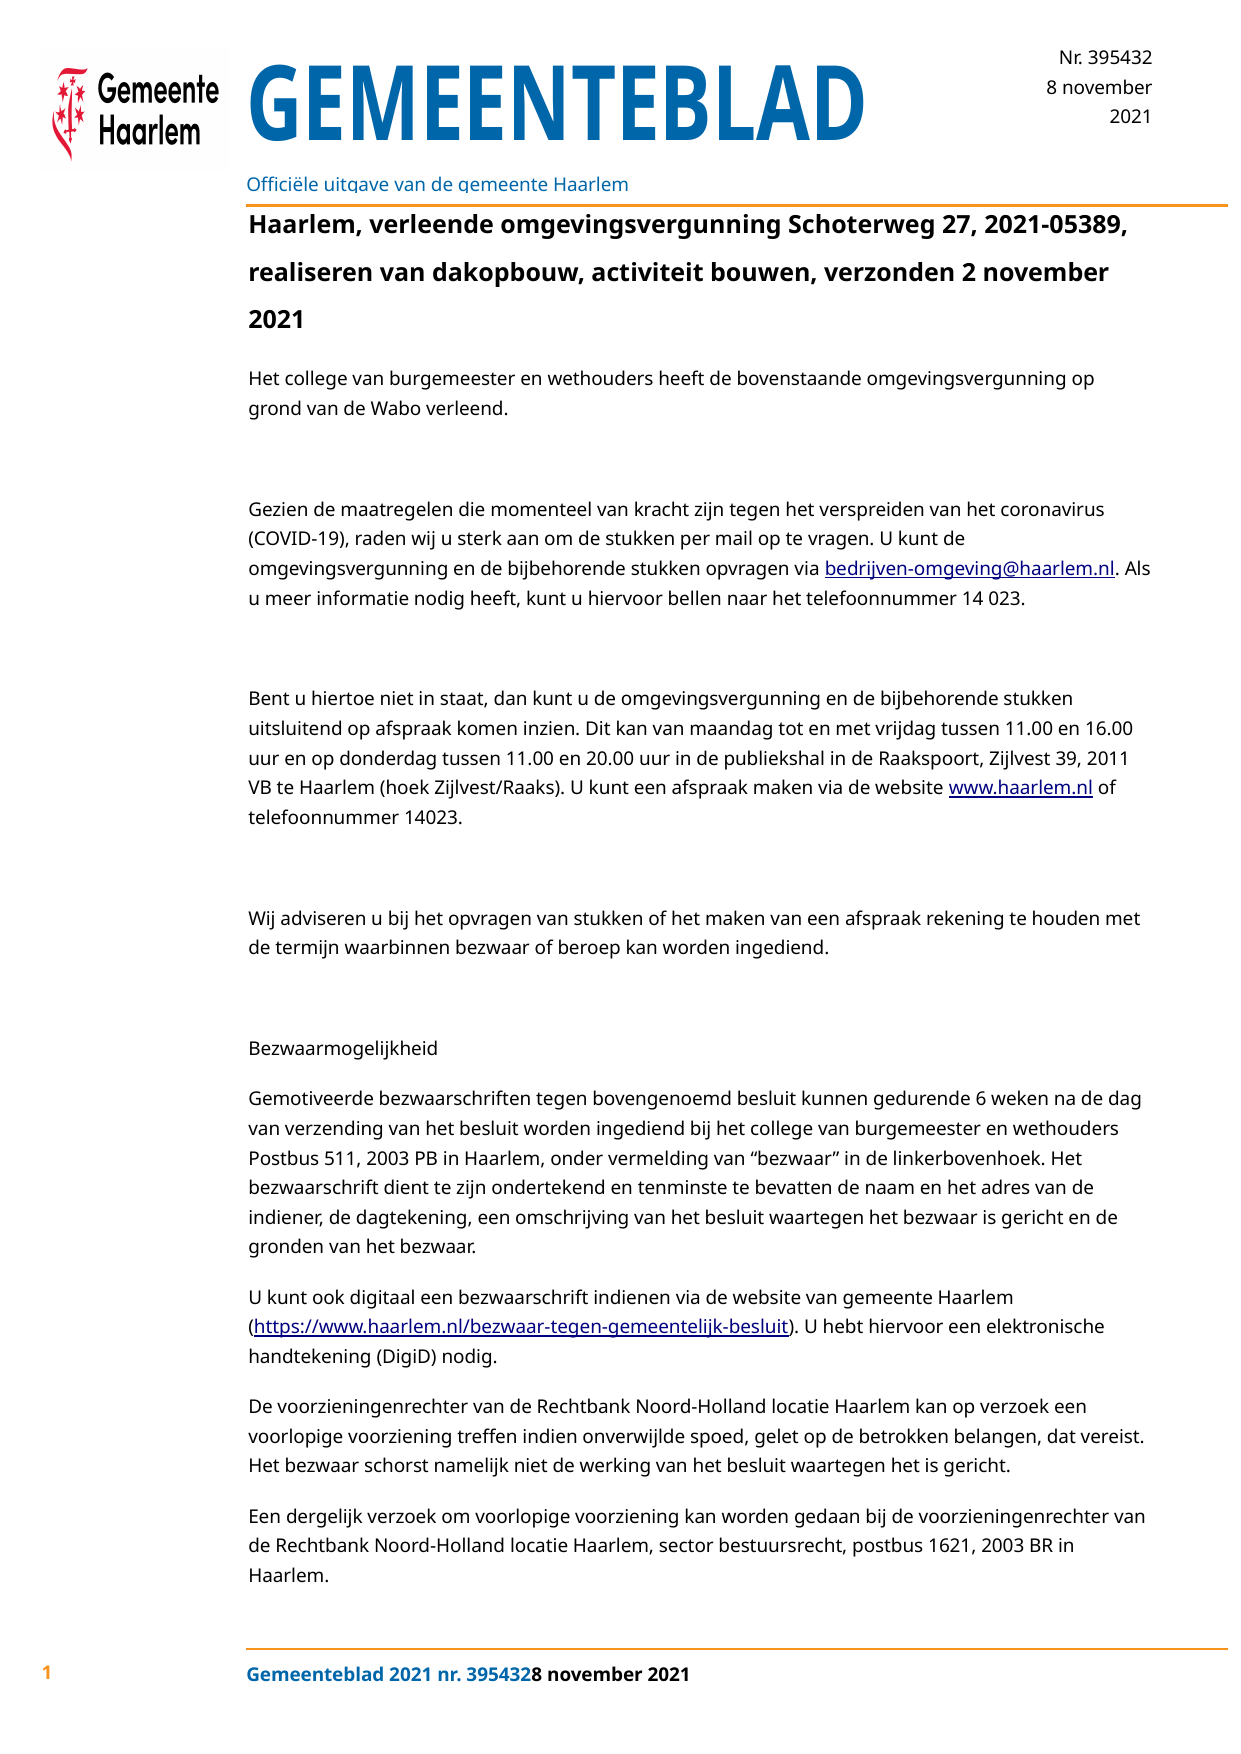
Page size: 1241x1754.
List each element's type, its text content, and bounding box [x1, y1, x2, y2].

text Gezien de maatregelen die momenteel van kracht zijn tegen het verspreiden van het coronavirus (COVID-19), raden wij u sterk aan om de stukken per mail op te vragen. U kunt de omgevingsvergunning en de bijbehorende stukken opvragen via bedrijven-omgeving@haarlem.nl. Als u meer informatie nodig heeft, kunt u hiervoor bellen naar het telefoonnummer 14 023. [248, 496, 1152, 610]
text Een dergelijk verzoek om voorlopige voorziening kan worden gedaan bij de voorzieningenrechter van de Rechtbank Noord-Holland locatie Haarlem, sector bestuursrecht, postbus 1621, 2003 BR in Haarlem. [248, 1503, 1152, 1588]
text De voorzieningenrechter van de Rechtbank Noord-Holland locatie Haarlem kan op verzoek een voorlopige voorziening treffen indien onverwijlde spoed, gelet op de betrokken belangen, dat vereist. Het bezwaar schorst namelijk niet de werking van het besluit waartegen het is gericht. [248, 1393, 1152, 1478]
text U kunt ook digitaal een bezwaarschrift indienen via de website van gemeente Haarlem (https://www.haarlem.nl/bezwaar-tegen-gemeentelijk-besluit). U hebt hiervoor een elektronische handtekening (DigiD) nodig. [248, 1284, 1152, 1369]
text Gemotiveerde bezwaarschriften tegen bovengenoemd besluit kunnen gedurende 6 weken na de dag van verzending van het besluit worden ingediend bij het college van burgemeester en wethouders Postbus 511, 2003 PB in Haarlem, onder vermelding van “bezwaar” in de linkerbovenhoek. Het bezwaarschrift dient te zijn ondertekend en tenminste te bevatten de naam en het adres van de indiener, de dagtekening, een omschrijving van het besluit waartegen het bezwaar is gericht en de gronden van het bezwaar. [248, 1086, 1152, 1259]
text Haarlem, verleende omgevingsvergunning Schoterweg 27, 2021-05389, realiseren van dakopbouw, activiteit bouwen, verzonden 2 november 2021 [248, 207, 1152, 336]
picture [41, 47, 231, 172]
text Het college van burgemeester en wethouders heeft de bovenstaande omgevingsvergunning op grond van de Wabo verleend. [248, 366, 1152, 421]
text Bent u hiertoe niet in staat, dan kunt u de omgevingsvergunning en de bijbehorende stukken uitsluitend op afspraak komen inzien. Dit kan van maandag tot en met vrijdag tussen 11.00 en 16.00 uur en op donderdag tussen 11.00 en 20.00 uur in de publiekshal in de Raakspoort, Zijlvest 39, 2011 VB te Haarlem (hoek Zijlvest/Raaks). U kunt een afspraak maken via de website www.haarlem.nl of telefoonnummer 14023. [248, 686, 1152, 829]
text Wij adviseren u bij het opvragen van stukken of het maken van een afspraak rekening te houden met de termijn waarbinnen bezwaar of beroep kan worden ingediend. [248, 905, 1152, 960]
text Bezwaarmogelijkheid [248, 1035, 1152, 1061]
